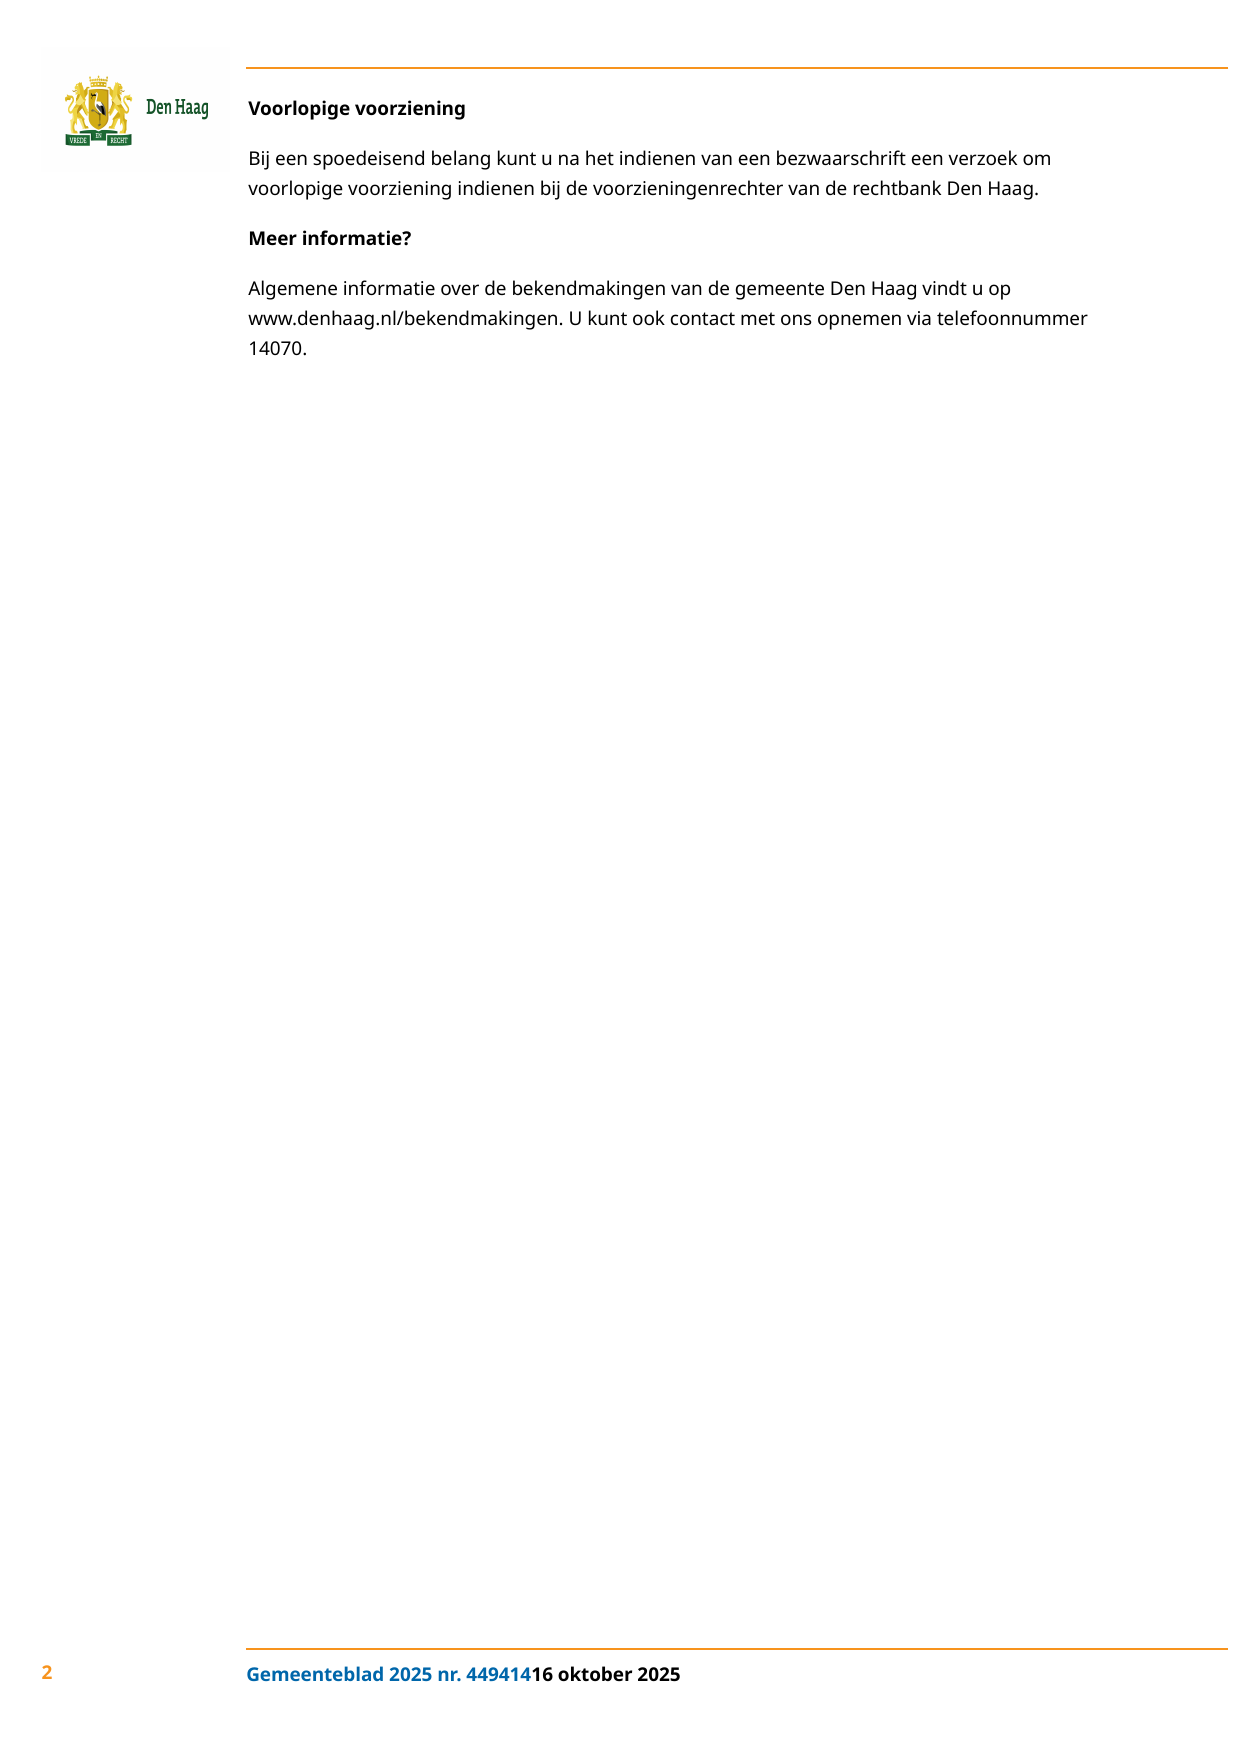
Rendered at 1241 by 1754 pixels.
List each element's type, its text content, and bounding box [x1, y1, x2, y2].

text Algemene informatie over de bekendmakingen van de gemeente Den Haag vindt u op www.denhaag.nl/bekendmakingen. U kunt ook contact met ons opnemen via telefoonnummer 14070. [248, 276, 1152, 361]
text Bij een spoedeisend belang kunt u na het indienen van een bezwaarschrift een verzoek om voorlopige voorziening indienen bij de voorzieningenrechter van de rechtbank Den Haag. [248, 145, 1152, 201]
text Meer informatie? [248, 225, 1152, 251]
picture [41, 47, 231, 172]
text Voorlopige voorziening [248, 95, 1152, 121]
